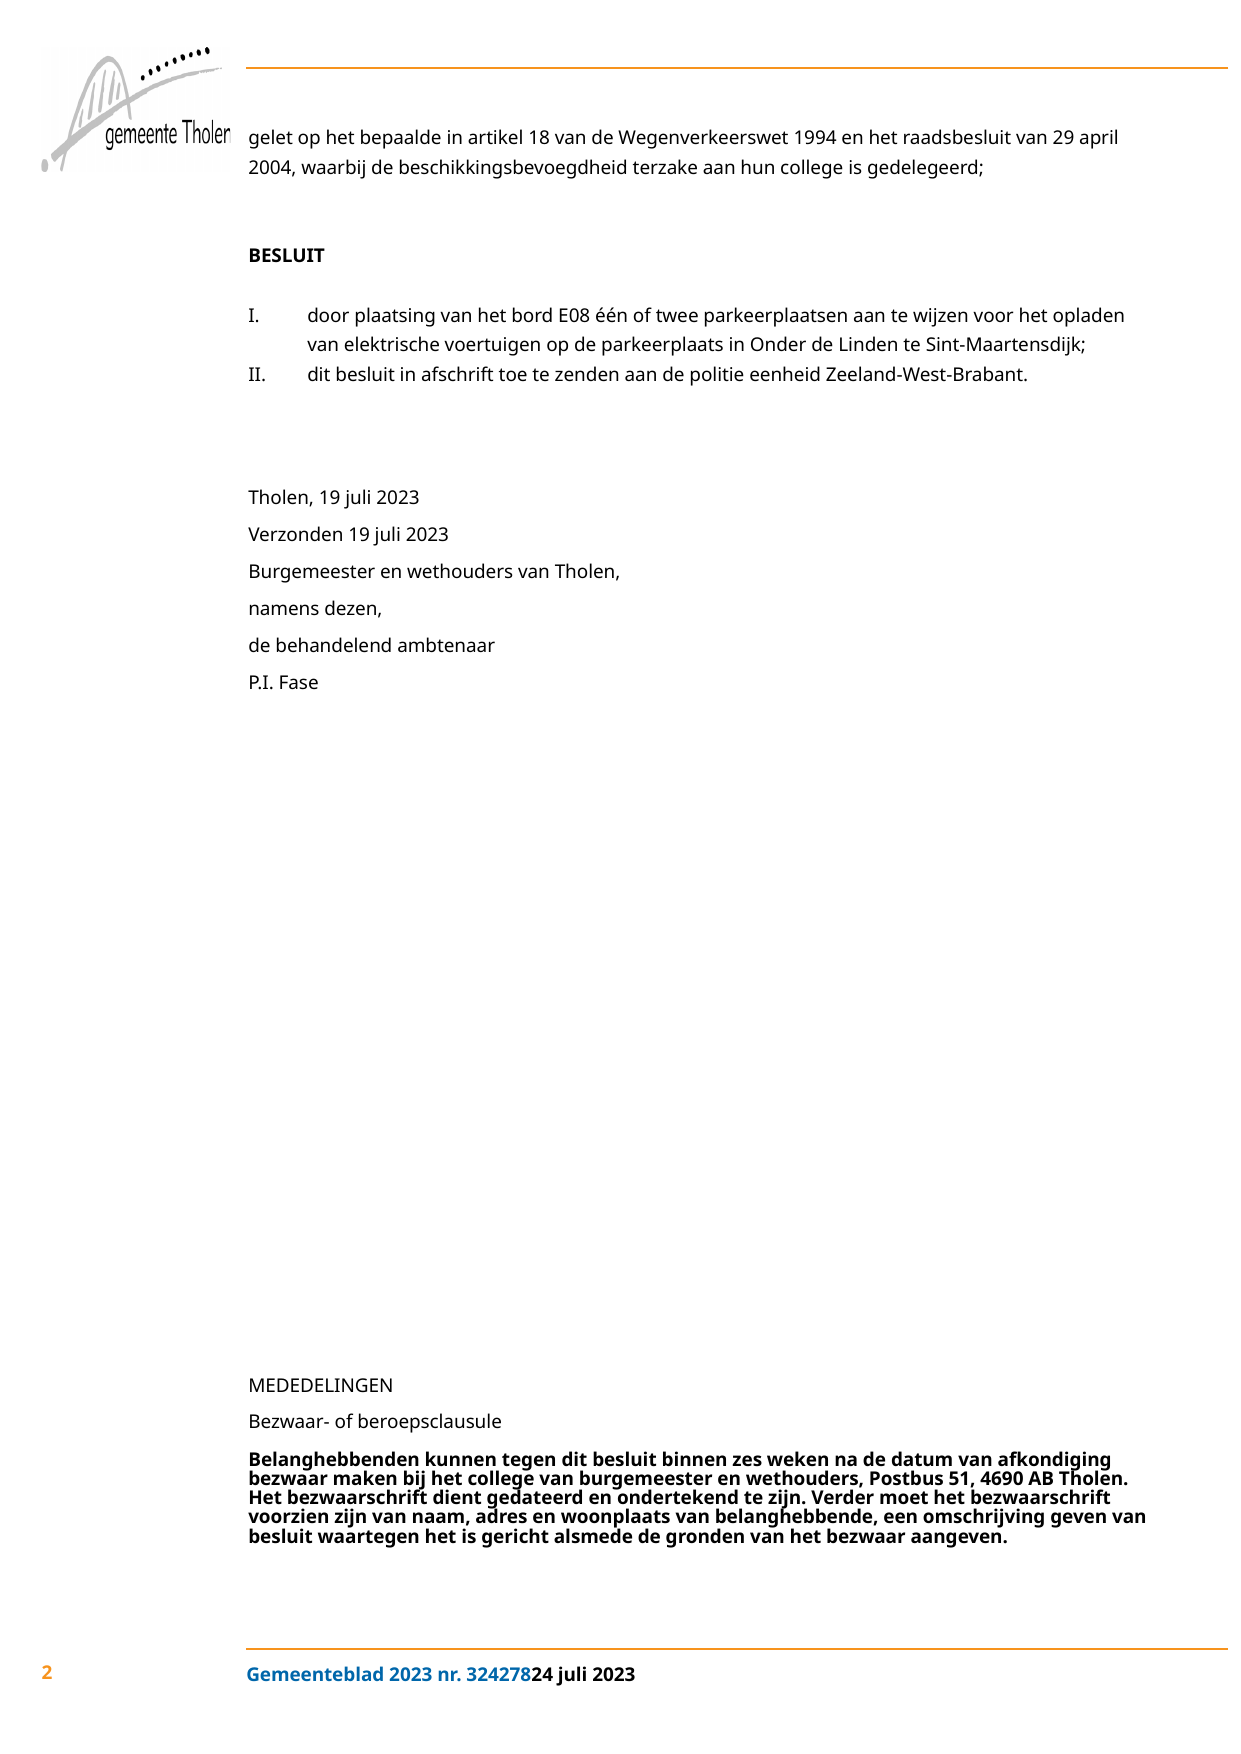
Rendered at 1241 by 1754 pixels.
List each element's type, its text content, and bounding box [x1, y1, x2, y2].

text BESLUIT [248, 243, 1152, 268]
text P.I. Fase [248, 674, 1152, 693]
text Burgemeester en wethouders van Tholen, [248, 563, 1152, 582]
text de behandelend ambtenaar [248, 637, 1152, 656]
list dit besluit in afschrift toe te zenden aan de politie eenheid Zeeland-West-Brabant. [248, 361, 1152, 387]
text Tholen, 19 juli 2023 [248, 489, 1152, 508]
picture [41, 47, 231, 172]
text Belanghebbenden kunnen tegen dit besluit binnen zes weken na de datum van afkondiging bezwaar maken bij het college van burgemeester en wethouders, Postbus 51, 4690 AB Tholen. Het bezwaarschrift dient gedateerd en ondertekend te zijn. Verder moet het bezwaarschrift voorzien zijn van naam, adres en woonplaats van belanghebbende, een omschrijving geven van besluit waartegen het is gericht alsmede de gronden van het bezwaar aangeven. [248, 1451, 1152, 1547]
text gelet op het bepaalde in artikel 18 van de Wegenverkeerswet 1994 en het raadsbesluit van 29 april 2004, waarbij de beschikkingsbevoegdheid terzake aan hun college is gedelegeerd; [248, 124, 1152, 180]
text Bezwaar- of beroepsclausule [248, 1413, 1152, 1433]
text Verzonden 19 juli 2023 [248, 526, 1152, 545]
text namens dezen, [248, 600, 1152, 619]
list door plaatsing van het bord E08 één of twee parkeerplaatsen aan te wijzen voor het opladen van elektrische voertuigen op de parkeerplaats in Onder de Linden te Sint-Maartensdijk; [248, 302, 1152, 357]
text MEDEDELINGEN [248, 1377, 1152, 1396]
